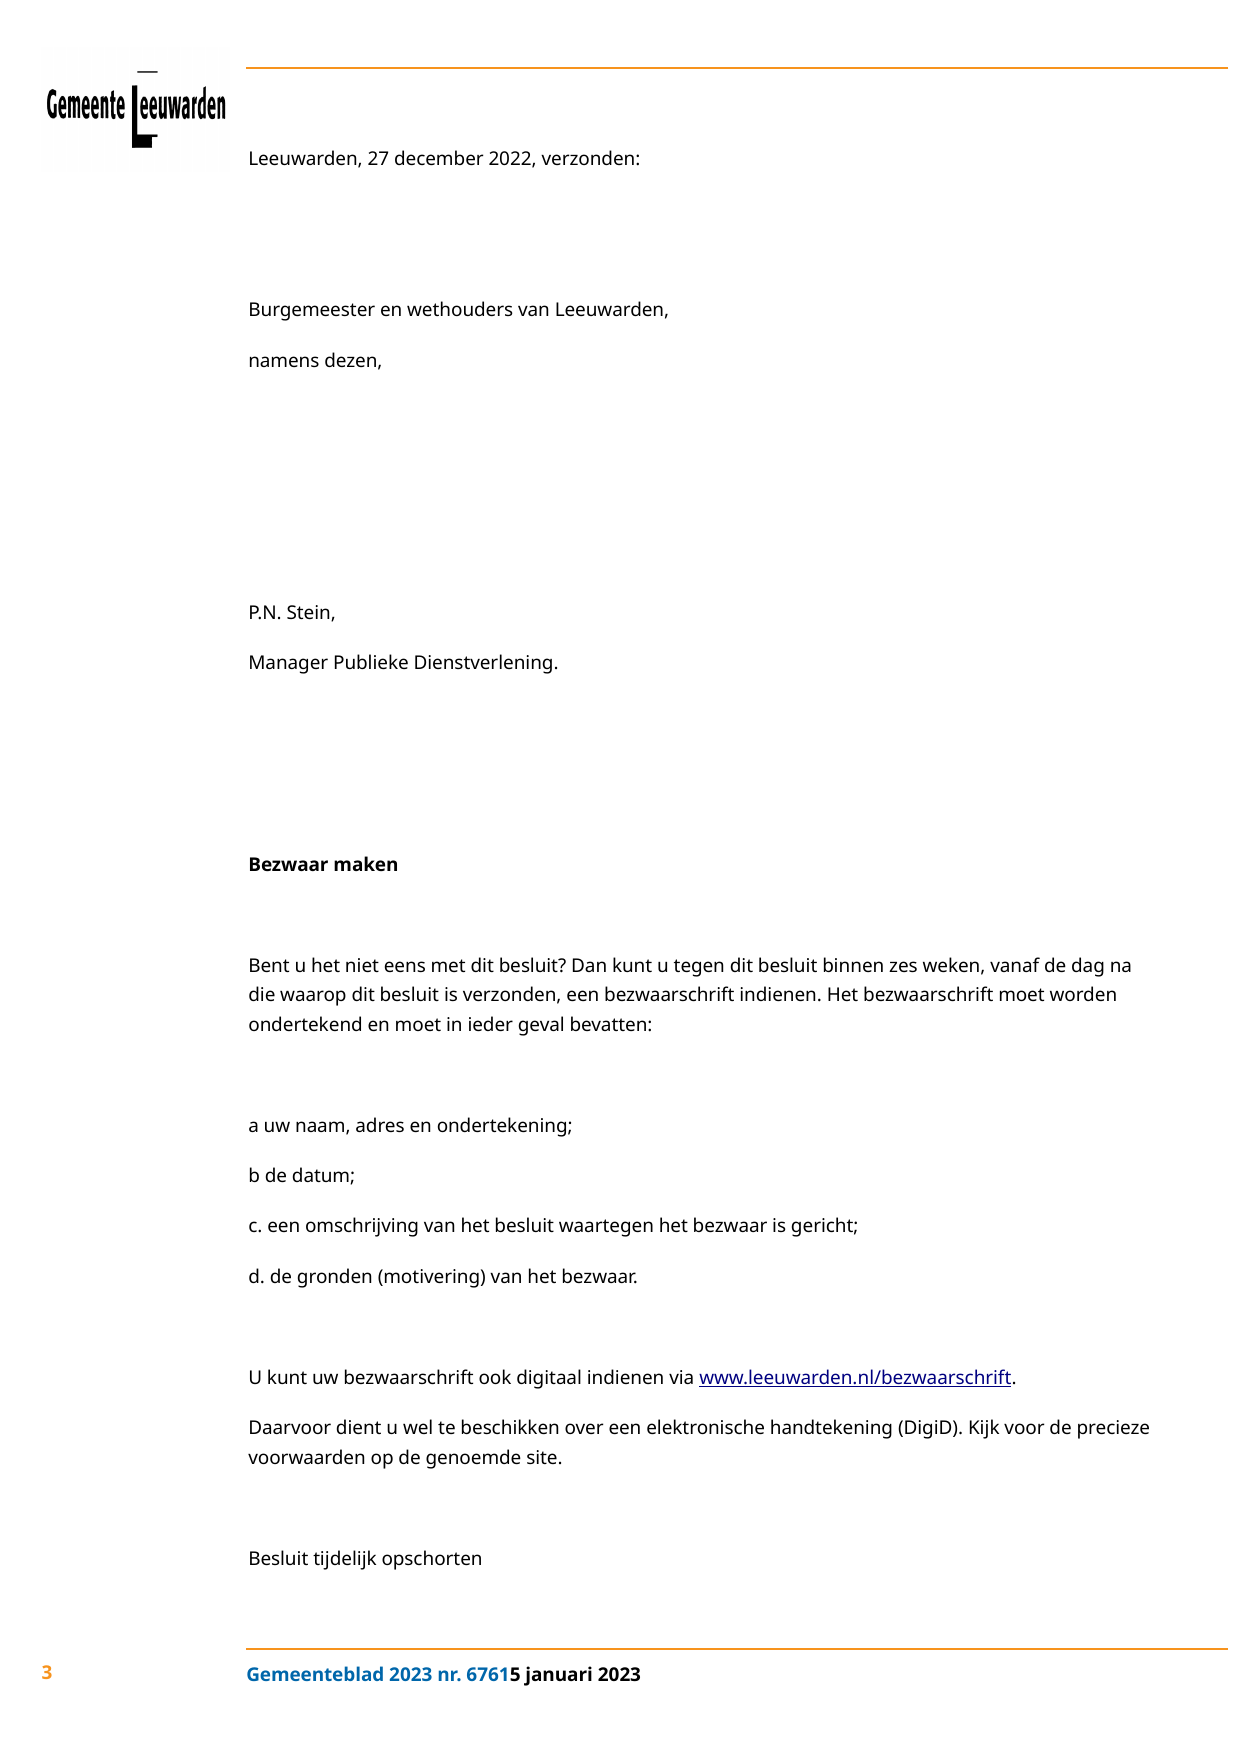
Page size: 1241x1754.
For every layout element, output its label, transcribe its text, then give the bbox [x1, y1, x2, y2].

picture [41, 47, 231, 172]
text P.N. Stein, [248, 599, 1152, 625]
text U kunt uw bezwaarschrift ook digitaal indienen via www.leeuwarden.nl/bezwaarschrift. [248, 1364, 1152, 1390]
text a uw naam, adres en ondertekening; [248, 1112, 1152, 1138]
text Bent u het niet eens met dit besluit? Dan kunt u tegen dit besluit binnen zes weken, vanaf de dag na die waarop dit besluit is verzonden, een bezwaarschrift indienen. Het bezwaarschrift moet worden ondertekend en moet in ieder geval bevatten: [248, 952, 1152, 1037]
text Manager Publieke Dienstverlening. [248, 649, 1152, 675]
text namens dezen, [248, 347, 1152, 373]
text d. de gronden (motivering) van het bezwaar. [248, 1263, 1152, 1289]
text c. een omschrijving van het besluit waartegen het bezwaar is gericht; [248, 1213, 1152, 1238]
text Besluit tijdelijk opschorten [248, 1545, 1152, 1571]
text Burgemeester en wethouders van Leeuwarden, [248, 296, 1152, 322]
text Bezwaar maken [248, 851, 1152, 877]
text b de datum; [248, 1162, 1152, 1188]
text Leeuwarden, 27 december 2022, verzonden: [248, 145, 1152, 171]
text Daarvoor dient u wel te beschikken over een elektronische handtekening (DigiD). Kijk voor de precieze voorwaarden op de genoemde site. [248, 1414, 1152, 1470]
